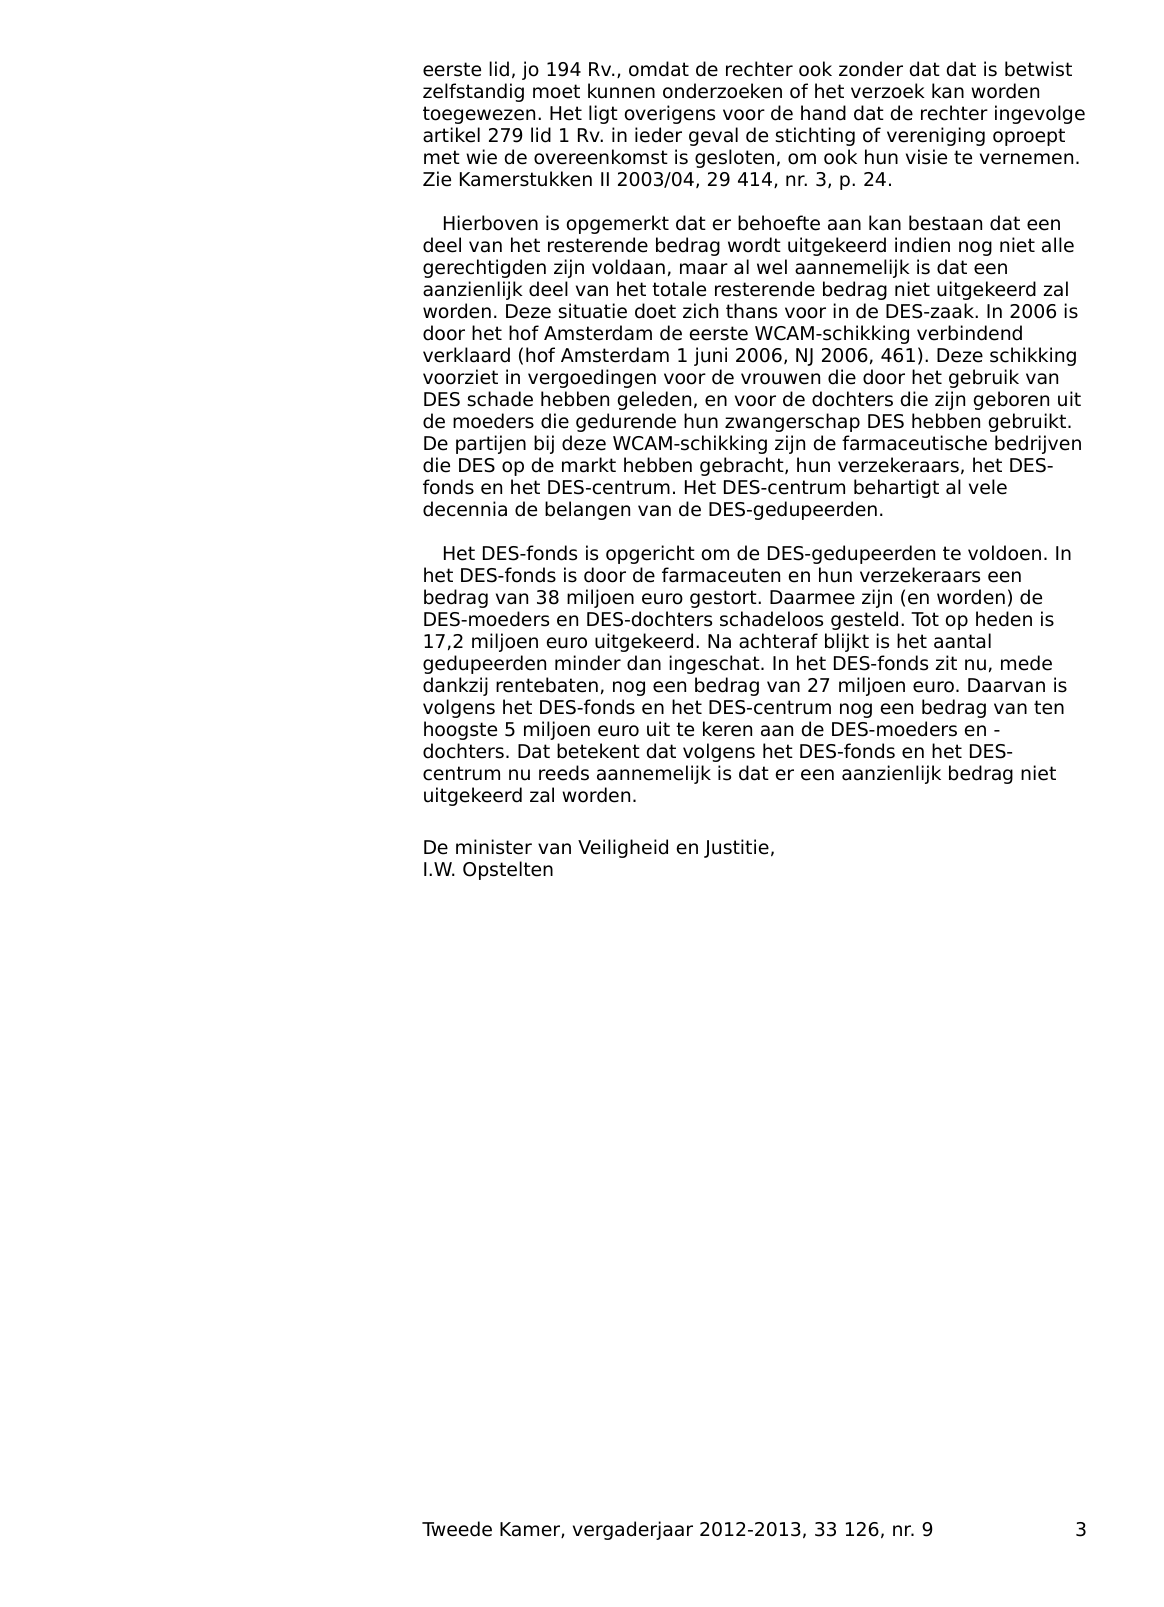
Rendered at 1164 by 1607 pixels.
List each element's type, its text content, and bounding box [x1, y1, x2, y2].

text De minister van Veiligheid en Justitie, I.W. Opstelten [422, 837, 1087, 881]
text eerste lid, jo 194 Rv., omdat de rechter ook zonder dat dat is betwist zelfstandig moet kunnen onderzoeken of het verzoek kan worden toegewezen. Het ligt overigens voor de hand dat de rechter ingevolge artikel 279 lid 1 Rv. in ieder geval de stichting of vereniging oproept met wie de overeenkomst is gesloten, om ook hun visie te vernemen. Zie Kamerstukken II 2003/04, 29 414, nr. 3, p. 24. [422, 59, 1087, 191]
text Het DES-fonds is opgericht om de DES-gedupeerden te voldoen. In het DES-fonds is door de farmaceuten en hun verzekeraars een bedrag van 38 miljoen euro gestort. Daarmee zijn (en worden) de DES-moeders en DES-dochters schadeloos gesteld. Tot op heden is 17,2 miljoen euro uitgekeerd. Na achteraf blijkt is het aantal gedupeerden minder dan ingeschat. In het DES-fonds zit nu, mede dankzij rentebaten, nog een bedrag van 27 miljoen euro. Daarvan is volgens het DES-fonds en het DES-centrum nog een bedrag van ten hoogste 5 miljoen euro uit te keren aan de DES-moeders en -dochters. Dat betekent dat volgens het DES-fonds en het DES-centrum nu reeds aannemelijk is dat er een aanzienlijk bedrag niet uitgekeerd zal worden. [422, 543, 1087, 807]
text Hierboven is opgemerkt dat er behoefte aan kan bestaan dat een deel van het resterende bedrag wordt uitgekeerd indien nog niet alle gerechtigden zijn voldaan, maar al wel aannemelijk is dat een aanzienlijk deel van het totale resterende bedrag niet uitgekeerd zal worden. Deze situatie doet zich thans voor in de DES-zaak. In 2006 is door het hof Amsterdam de eerste WCAM-schikking verbindend verklaard (hof Amsterdam 1 juni 2006, NJ 2006, 461). Deze schikking voorziet in vergoedingen voor de vrouwen die door het gebruik van DES schade hebben geleden, en voor de dochters die zijn geboren uit de moeders die gedurende hun zwangerschap DES hebben gebruikt. De partijen bij deze WCAM-schikking zijn de farmaceutische bedrijven die DES op de markt hebben gebracht, hun verzekeraars, het DES-fonds en het DES-centrum. Het DES-centrum behartigt al vele decennia de belangen van de DES-gedupeerden. [422, 213, 1087, 521]
